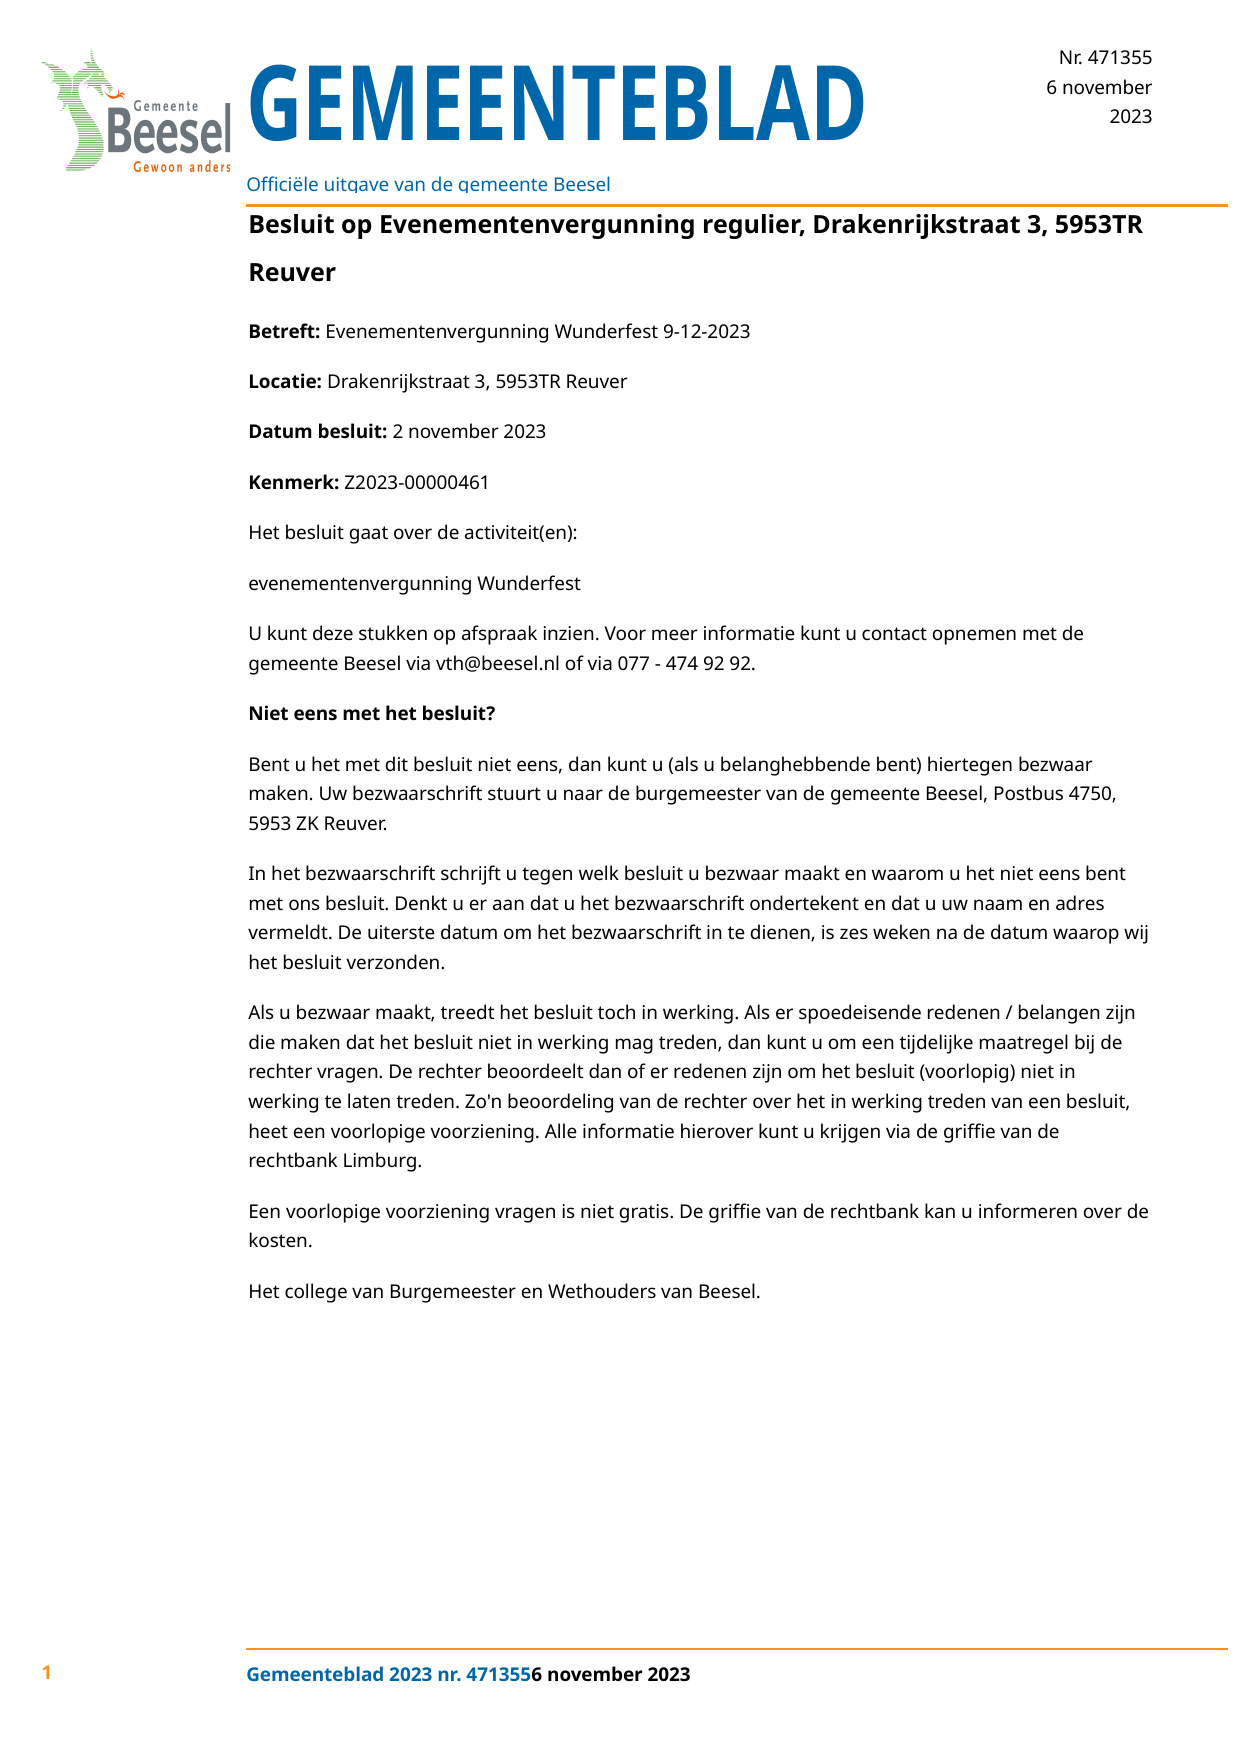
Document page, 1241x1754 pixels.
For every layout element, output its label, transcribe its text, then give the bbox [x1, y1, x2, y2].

text Kenmerk: Z2023-00000461 [248, 469, 1152, 495]
text Besluit op Evenementenvergunning regulier, Drakenrijkstraat 3, 5953TR Reuver [248, 207, 1152, 288]
text In het bezwaarschrift schrijft u tegen welk besluit u bezwaar maakt en waarom u het niet eens bent met ons besluit. Denkt u er aan dat u het bezwaarschrift ondertekent en dat u uw naam en adres vermeldt. De uiterste datum om het bezwaarschrift in te dienen, is zes weken na de datum waarop wij het besluit verzonden. [248, 860, 1152, 975]
text Als u bezwaar maakt, treedt het besluit toch in werking. Als er spoedeisende redenen / belangen zijn die maken dat het besluit niet in werking mag treden, dan kunt u om een tijdelijke maatregel bij de rechter vragen. De rechter beoordeelt dan of er redenen zijn om het besluit (voorlopig) niet in werking te laten treden. Zo'n beoordeling van de rechter over het in werking treden van een besluit, heet een voorlopige voorziening. Alle informatie hierover kunt u krijgen via de griffie van de rechtbank Limburg. [248, 999, 1152, 1173]
text Betreft: Evenementenvergunning Wunderfest 9-12-2023 [248, 318, 1152, 344]
text Het besluit gaat over de activiteit(en): [248, 519, 1152, 545]
picture [41, 47, 231, 172]
text Datum besluit: 2 november 2023 [248, 419, 1152, 444]
text Bent u het met dit besluit niet eens, dan kunt u (als u belanghebbende bent) hiertegen bezwaar maken. Uw bezwaarschrift stuurt u naar de burgemeester van de gemeente Beesel, Postbus 4750, 5953 ZK Reuver. [248, 751, 1152, 836]
text Een voorlopige voorziening vragen is niet gratis. De griffie van de rechtbank kan u informeren over de kosten. [248, 1198, 1152, 1253]
text Locatie: Drakenrijkstraat 3, 5953TR Reuver [248, 368, 1152, 394]
text Niet eens met het besluit? [248, 700, 1152, 726]
text Het college van Burgemeester en Wethouders van Beesel. [248, 1278, 1152, 1304]
text U kunt deze stukken op afspraak inzien. Voor meer informatie kunt u contact opnemen met de gemeente Beesel via vth@beesel.nl of via 077 - 474 92 92. [248, 620, 1152, 676]
text evenementenvergunning Wunderfest [248, 570, 1152, 596]
